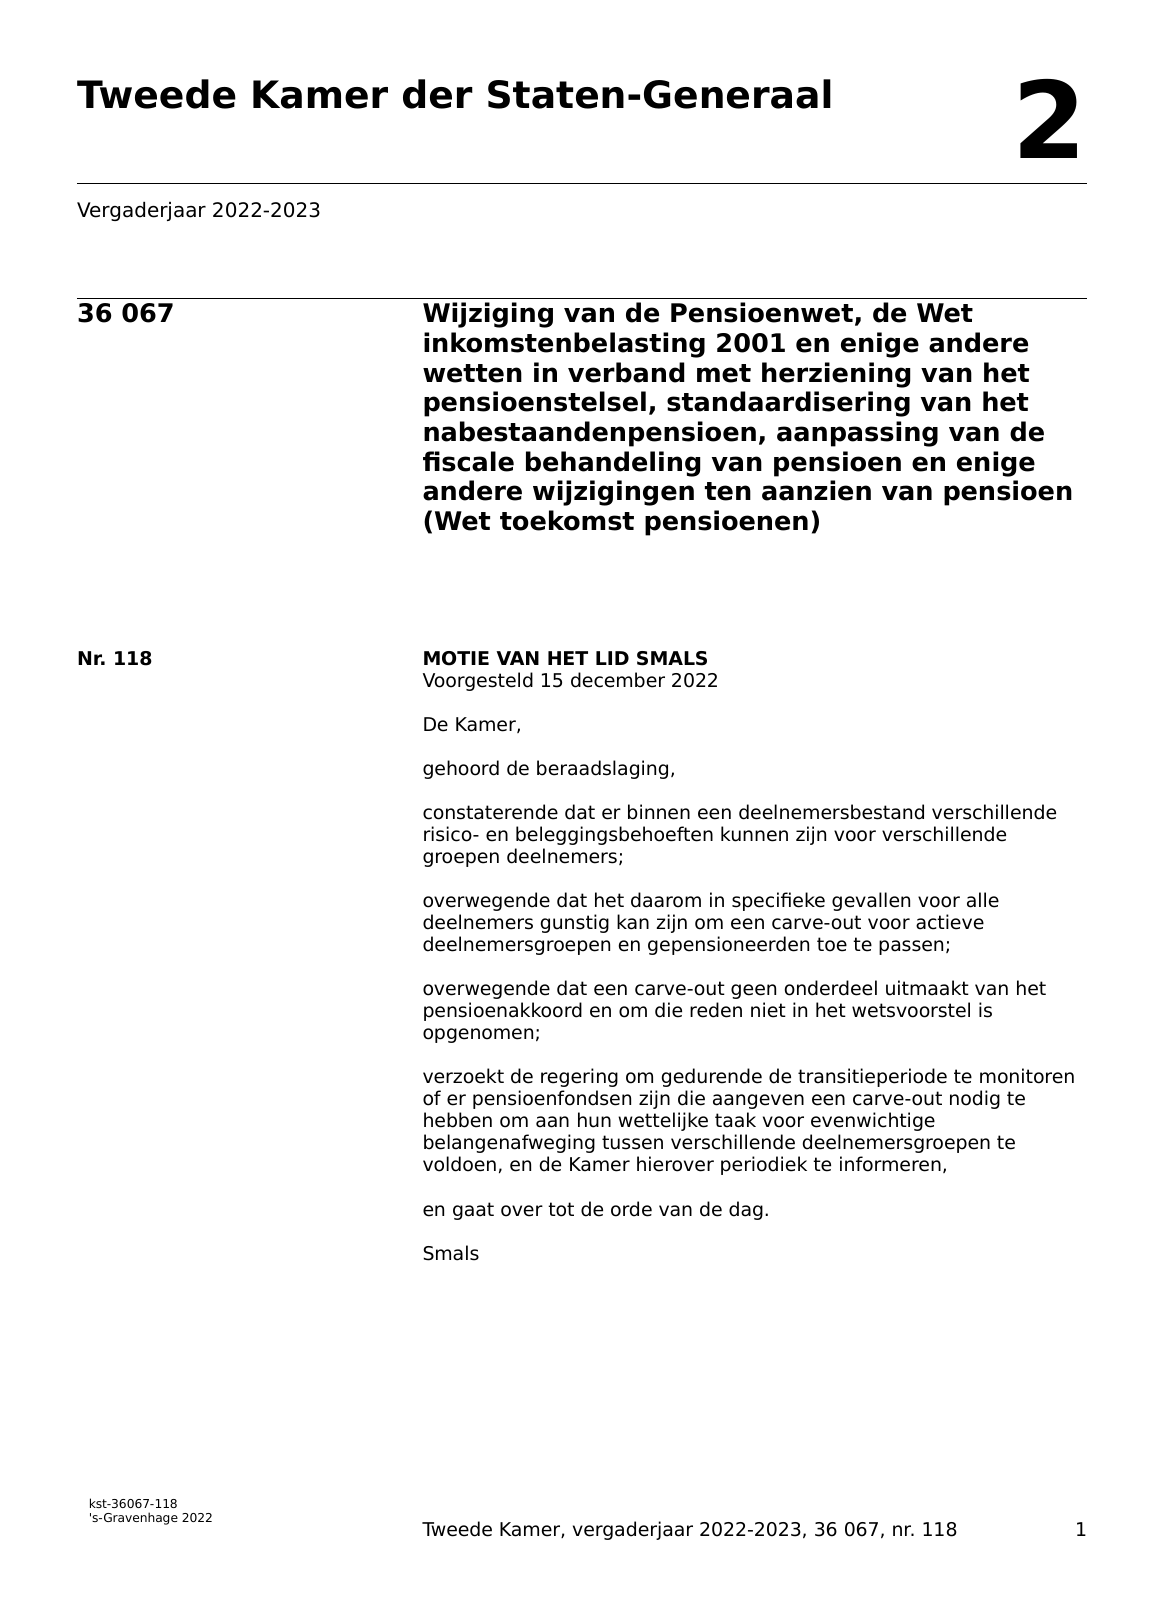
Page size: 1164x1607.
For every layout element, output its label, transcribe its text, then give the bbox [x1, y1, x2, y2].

text verzoekt de regering om gedurende de transitieperiode te monitoren of er pensioenfondsen zijn die aangeven een carve-out nodig te hebben om aan hun wettelijke taak voor evenwichtige belangenafweging tussen verschillende deelnemersgroepen te voldoen, en de Kamer hierover periodiek te informeren, [422, 1066, 1087, 1176]
text overwegende dat een carve-out geen onderdeel uitmaakt van het pensioenakkoord en om die reden niet in het wetsvoorstel is opgenomen; [422, 978, 1087, 1044]
subtitle Nr. 118 MOTIE VAN HET LID SMALS [77, 647, 1087, 669]
text Voorgesteld 15 december 2022 [422, 669, 1087, 691]
text gehoord de beraadslaging, [422, 758, 1087, 780]
subtitle 36 067 Wijziging van de Pensioenwet, de Wet inkomstenbelasting 2001 en enige andere wetten in verband met herziening van het pensioenstelsel, standaardisering van het nabestaandenpensioen, aanpassing van de fiscale behandeling van pensioen en enige andere wijzigingen ten aanzien van pensioen (Wet toekomst pensioenen) [77, 299, 1087, 536]
text 's-Gravenhage 2022 [88, 1511, 323, 1525]
table_header Tweede Kamer der Staten-Generaal [77, 59, 886, 183]
text en gaat over tot de orde van de dag. [422, 1198, 1087, 1220]
text Smals [422, 1243, 1087, 1264]
text overwegende dat het daarom in specifieke gevallen voor alle deelnemers gunstig kan zijn om een carve-out voor actieve deelnemersgroepen en gepensioneerden toe te passen; [422, 890, 1087, 956]
table_cell Vergaderjaar 2022-2023 [77, 184, 1087, 298]
text constaterende dat er binnen een deelnemersbestand verschillende risico- en beleggingsbehoeften kunnen zijn voor verschillende groepen deelnemers; [422, 802, 1087, 868]
text kst-36067-118 [88, 1497, 323, 1511]
text De Kamer, [422, 714, 1087, 736]
table_header 2 [886, 59, 1087, 183]
